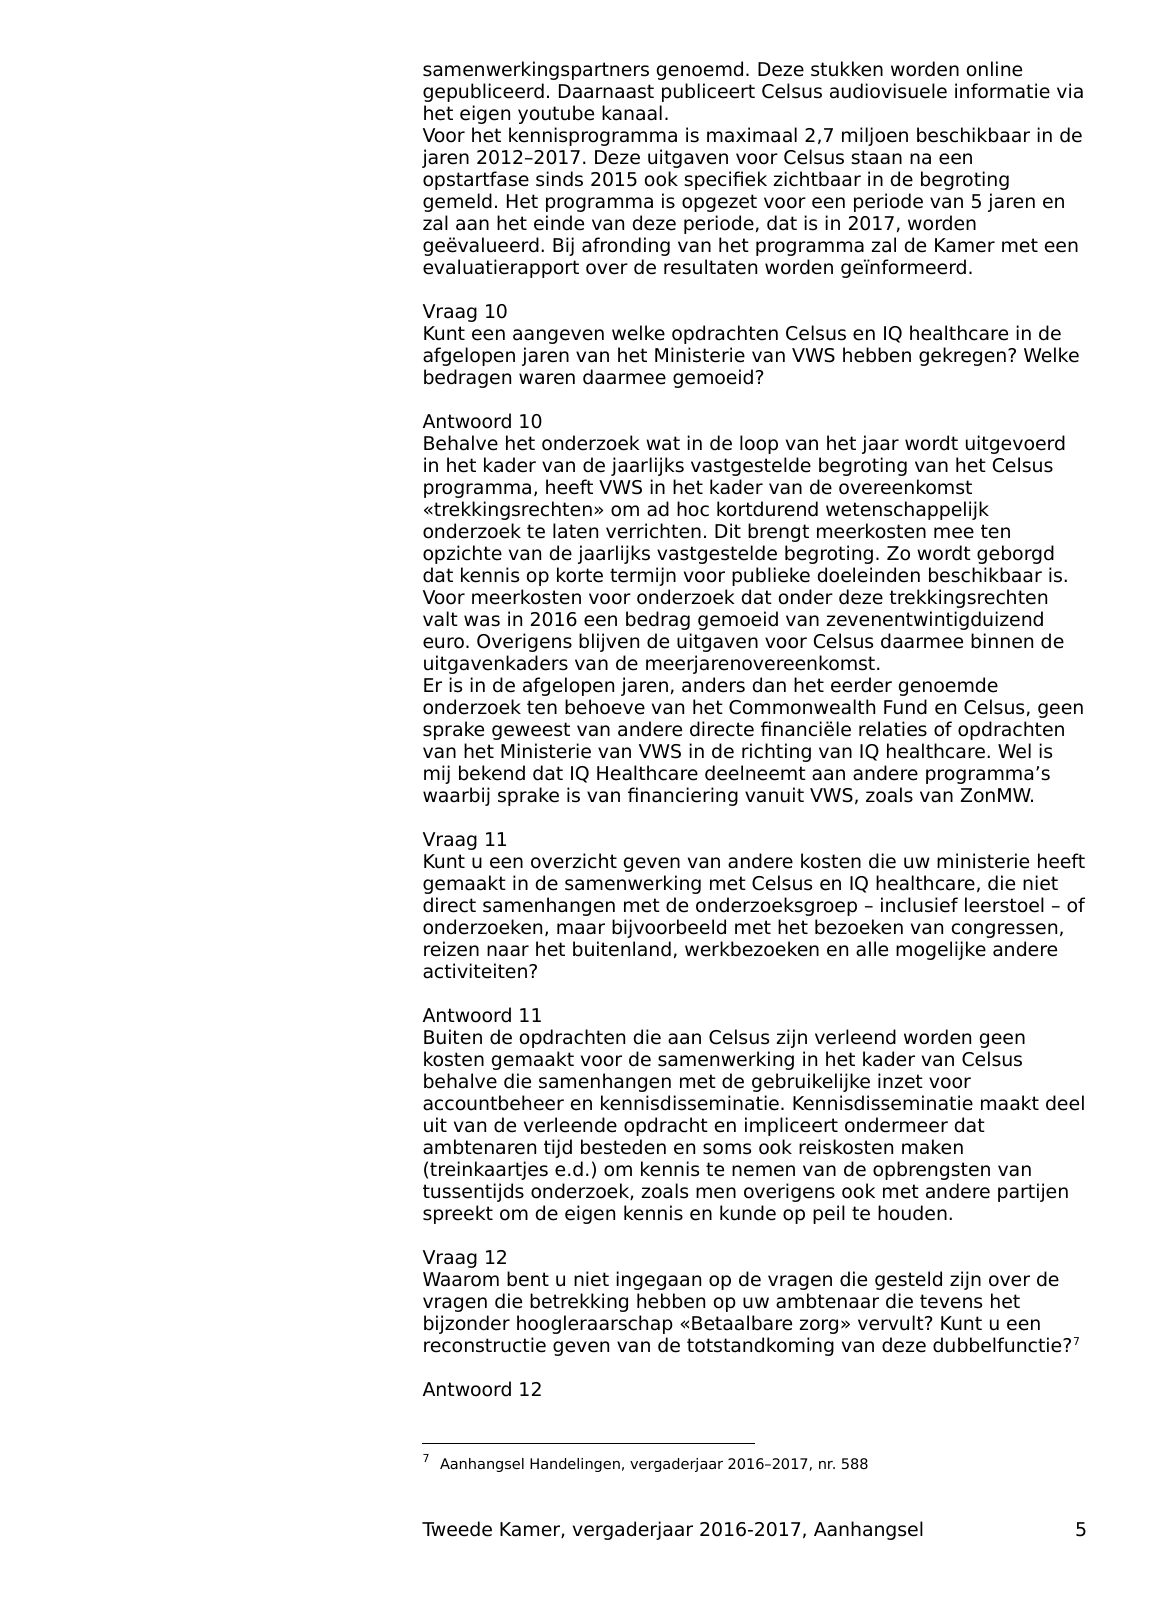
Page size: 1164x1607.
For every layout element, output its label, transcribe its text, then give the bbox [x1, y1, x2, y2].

text samenwerkingspartners genoemd. Deze stukken worden online gepubliceerd. Daarnaast publiceert Celsus audiovisuele informatie via het eigen youtube kanaal. [422, 59, 1087, 125]
text Antwoord 12 [422, 1379, 1087, 1401]
text Voor het kennisprogramma is maximaal 2,7 miljoen beschikbaar in de jaren 2012–2017. Deze uitgaven voor Celsus staan na een opstartfase sinds 2015 ook specifiek zichtbaar in de begroting gemeld. Het programma is opgezet voor een periode van 5 jaren en zal aan het einde van deze periode, dat is in 2017, worden geëvalueerd. Bij afronding van het programma zal de Kamer met een evaluatierapport over de resultaten worden geïnformeerd. [422, 125, 1087, 279]
text Antwoord 10 [422, 411, 1087, 433]
text Antwoord 11 [422, 1005, 1087, 1027]
text Vraag 10 [422, 301, 1087, 323]
text Behalve het onderzoek wat in de loop van het jaar wordt uitgevoerd in het kader van de jaarlijks vastgestelde begroting van het Celsus programma, heeft VWS in het kader van de overeenkomst «trekkingsrechten» om ad hoc kortdurend wetenschappelijk onderzoek te laten verrichten. Dit brengt meerkosten mee ten opzichte van de jaarlijks vastgestelde begroting. Zo wordt geborgd dat kennis op korte termijn voor publieke doeleinden beschikbaar is. Voor meerkosten voor onderzoek dat onder deze trekkingsrechten valt was in 2016 een bedrag gemoeid van zevenentwintigduizend euro. Overigens blijven de uitgaven voor Celsus daarmee binnen de uitgavenkaders van de meerjarenovereenkomst. [422, 433, 1087, 675]
text Buiten de opdrachten die aan Celsus zijn verleend worden geen kosten gemaakt voor de samenwerking in het kader van Celsus behalve die samenhangen met de gebruikelijke inzet voor accountbeheer en kennisdisseminatie. Kennisdisseminatie maakt deel uit van de verleende opdracht en impliceert ondermeer dat ambtenaren tijd besteden en soms ook reiskosten maken (treinkaartjes e.d.) om kennis te nemen van de opbrengsten van tussentijds onderzoek, zoals men overigens ook met andere partijen spreekt om de eigen kennis en kunde op peil te houden. [422, 1027, 1087, 1225]
text Aanhangsel Handelingen, vergaderjaar 2016–2017, nr. 588 [422, 1452, 1087, 1474]
text Kunt u een overzicht geven van andere kosten die uw ministerie heeft gemaakt in de samenwerking met Celsus en IQ healthcare, die niet direct samenhangen met de onderzoeksgroep – inclusief leerstoel – of onderzoeken, maar bijvoorbeeld met het bezoeken van congressen, reizen naar het buitenland, werkbezoeken en alle mogelijke andere activiteiten? [422, 851, 1087, 983]
text Waarom bent u niet ingegaan op de vragen die gesteld zijn over de vragen die betrekking hebben op uw ambtenaar die tevens het bijzonder hoogleraarschap «Betaalbare zorg» vervult? Kunt u een reconstructie geven van de totstandkoming van deze dubbelfunctie? [422, 1269, 1087, 1357]
text Vraag 12 [422, 1247, 1087, 1269]
text Kunt een aangeven welke opdrachten Celsus en IQ healthcare in de afgelopen jaren van het Ministerie van VWS hebben gekregen? Welke bedragen waren daarmee gemoeid? [422, 323, 1087, 389]
text Vraag 11 [422, 829, 1087, 851]
text Er is in de afgelopen jaren, anders dan het eerder genoemde onderzoek ten behoeve van het Commonwealth Fund en Celsus, geen sprake geweest van andere directe financiële relaties of opdrachten van het Ministerie van VWS in de richting van IQ healthcare. Wel is mij bekend dat IQ Healthcare deelneemt aan andere programma’s waarbij sprake is van financiering vanuit VWS, zoals van ZonMW. [422, 675, 1087, 807]
